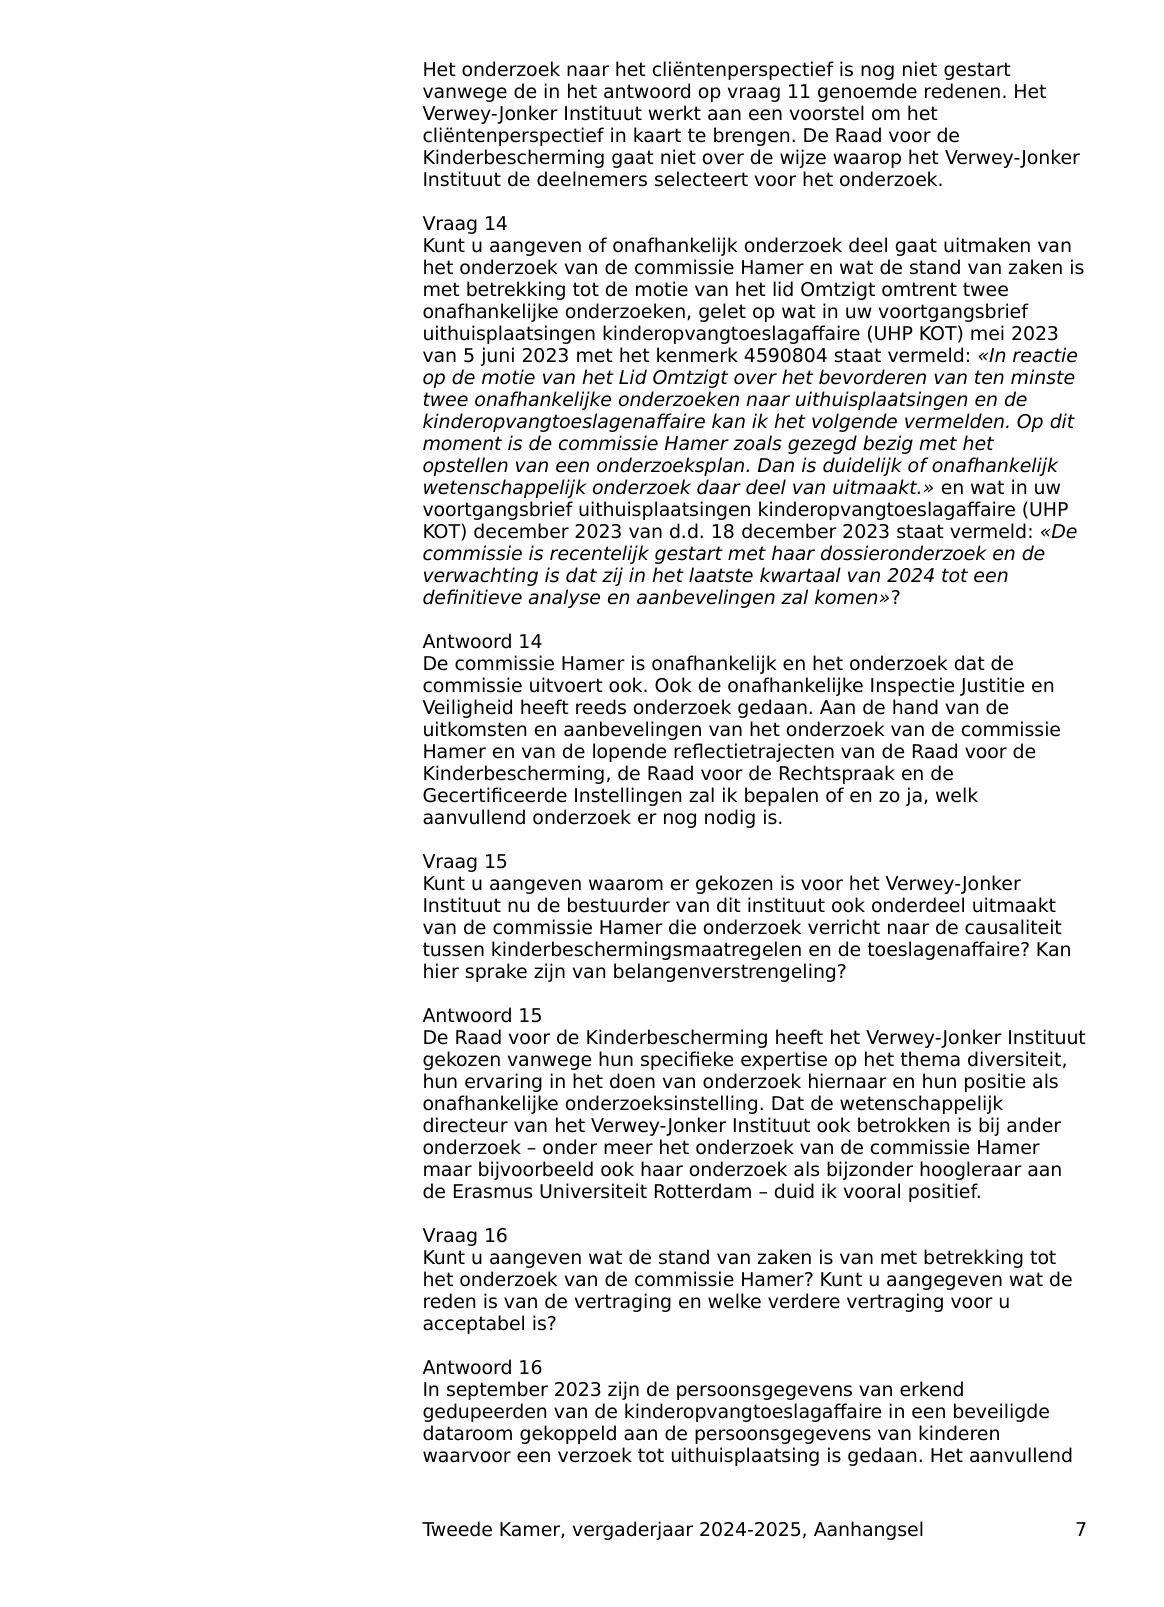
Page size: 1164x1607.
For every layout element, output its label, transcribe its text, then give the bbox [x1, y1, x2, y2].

text Vraag 16 [422, 1225, 1087, 1247]
text In september 2023 zijn de persoonsgegevens van erkend gedupeerden van de kinderopvangtoeslagaffaire in een beveiligde dataroom gekoppeld aan de persoonsgegevens van kinderen waarvoor een verzoek tot uithuisplaatsing is gedaan. Het aanvullend [422, 1379, 1087, 1467]
text Kunt u aangeven wat de stand van zaken is van met betrekking tot het onderzoek van de commissie Hamer? Kunt u aangegeven wat de reden is van de vertraging en welke verdere vertraging voor u acceptabel is? [422, 1247, 1087, 1335]
text Kunt u aangeven waarom er gekozen is voor het Verwey-Jonker Instituut nu de bestuurder van dit instituut ook onderdeel uitmaakt van de commissie Hamer die onderzoek verricht naar de causaliteit tussen kinderbeschermingsmaatregelen en de toeslagenaffaire? Kan hier sprake zijn van belangenverstrengeling? [422, 873, 1087, 983]
text Vraag 14 [422, 213, 1087, 235]
text Antwoord 14 [422, 631, 1087, 653]
text De commissie Hamer is onafhankelijk en het onderzoek dat de commissie uitvoert ook. Ook de onafhankelijke Inspectie Justitie en Veiligheid heeft reeds onderzoek gedaan. Aan de hand van de uitkomsten en aanbevelingen van het onderzoek van de commissie Hamer en van de lopende reflectietrajecten van de Raad voor de Kinderbescherming, de Raad voor de Rechtspraak en de Gecertificeerde Instellingen zal ik bepalen of en zo ja, welk aanvullend onderzoek er nog nodig is. [422, 653, 1087, 829]
text Antwoord 15 [422, 1005, 1087, 1027]
text Het onderzoek naar het cliëntenperspectief is nog niet gestart vanwege de in het antwoord op vraag 11 genoemde redenen. Het Verwey-Jonker Instituut werkt aan een voorstel om het cliëntenperspectief in kaart te brengen. De Raad voor de Kinderbescherming gaat niet over de wijze waarop het Verwey-Jonker Instituut de deelnemers selecteert voor het onderzoek. [422, 59, 1087, 191]
text De Raad voor de Kinderbescherming heeft het Verwey-Jonker Instituut gekozen vanwege hun specifieke expertise op het thema diversiteit, hun ervaring in het doen van onderzoek hiernaar en hun positie als onafhankelijke onderzoeksinstelling. Dat de wetenschappelijk directeur van het Verwey-Jonker Instituut ook betrokken is bij ander onderzoek – onder meer het onderzoek van de commissie Hamer maar bijvoorbeeld ook haar onderzoek als bijzonder hoogleraar aan de Erasmus Universiteit Rotterdam – duid ik vooral positief. [422, 1027, 1087, 1203]
text Vraag 15 [422, 851, 1087, 873]
text Antwoord 16 [422, 1357, 1087, 1379]
text Kunt u aangeven of onafhankelijk onderzoek deel gaat uitmaken van het onderzoek van de commissie Hamer en wat de stand van zaken is met betrekking tot de motie van het lid Omtzigt omtrent twee onafhankelijke onderzoeken, gelet op wat in uw voortgangsbrief uithuisplaatsingen kinderopvangtoeslagaffaire (UHP KOT) mei 2023 van 5 juni 2023 met het kenmerk 4590804 staat vermeld: «In reactie op de motie van het Lid Omtzigt over het bevorderen van ten minste twee onafhankelijke onderzoeken naar uithuisplaatsingen en de kinderopvangtoeslagenaffaire kan ik het volgende vermelden. Op dit moment is de commissie Hamer zoals gezegd bezig met het opstellen van een onderzoeksplan. Dan is duidelijk of onafhankelijk wetenschappelijk onderzoek daar deel van uitmaakt.» en wat in uw voortgangsbrief uithuisplaatsingen kinderopvangtoeslagaffaire (UHP KOT) december 2023 van d.d. 18 december 2023 staat vermeld: «De commissie is recentelijk gestart met haar dossieronderzoek en de verwachting is dat zij in het laatste kwartaal van 2024 tot een definitieve analyse en aanbevelingen zal komen»? [422, 235, 1087, 609]
